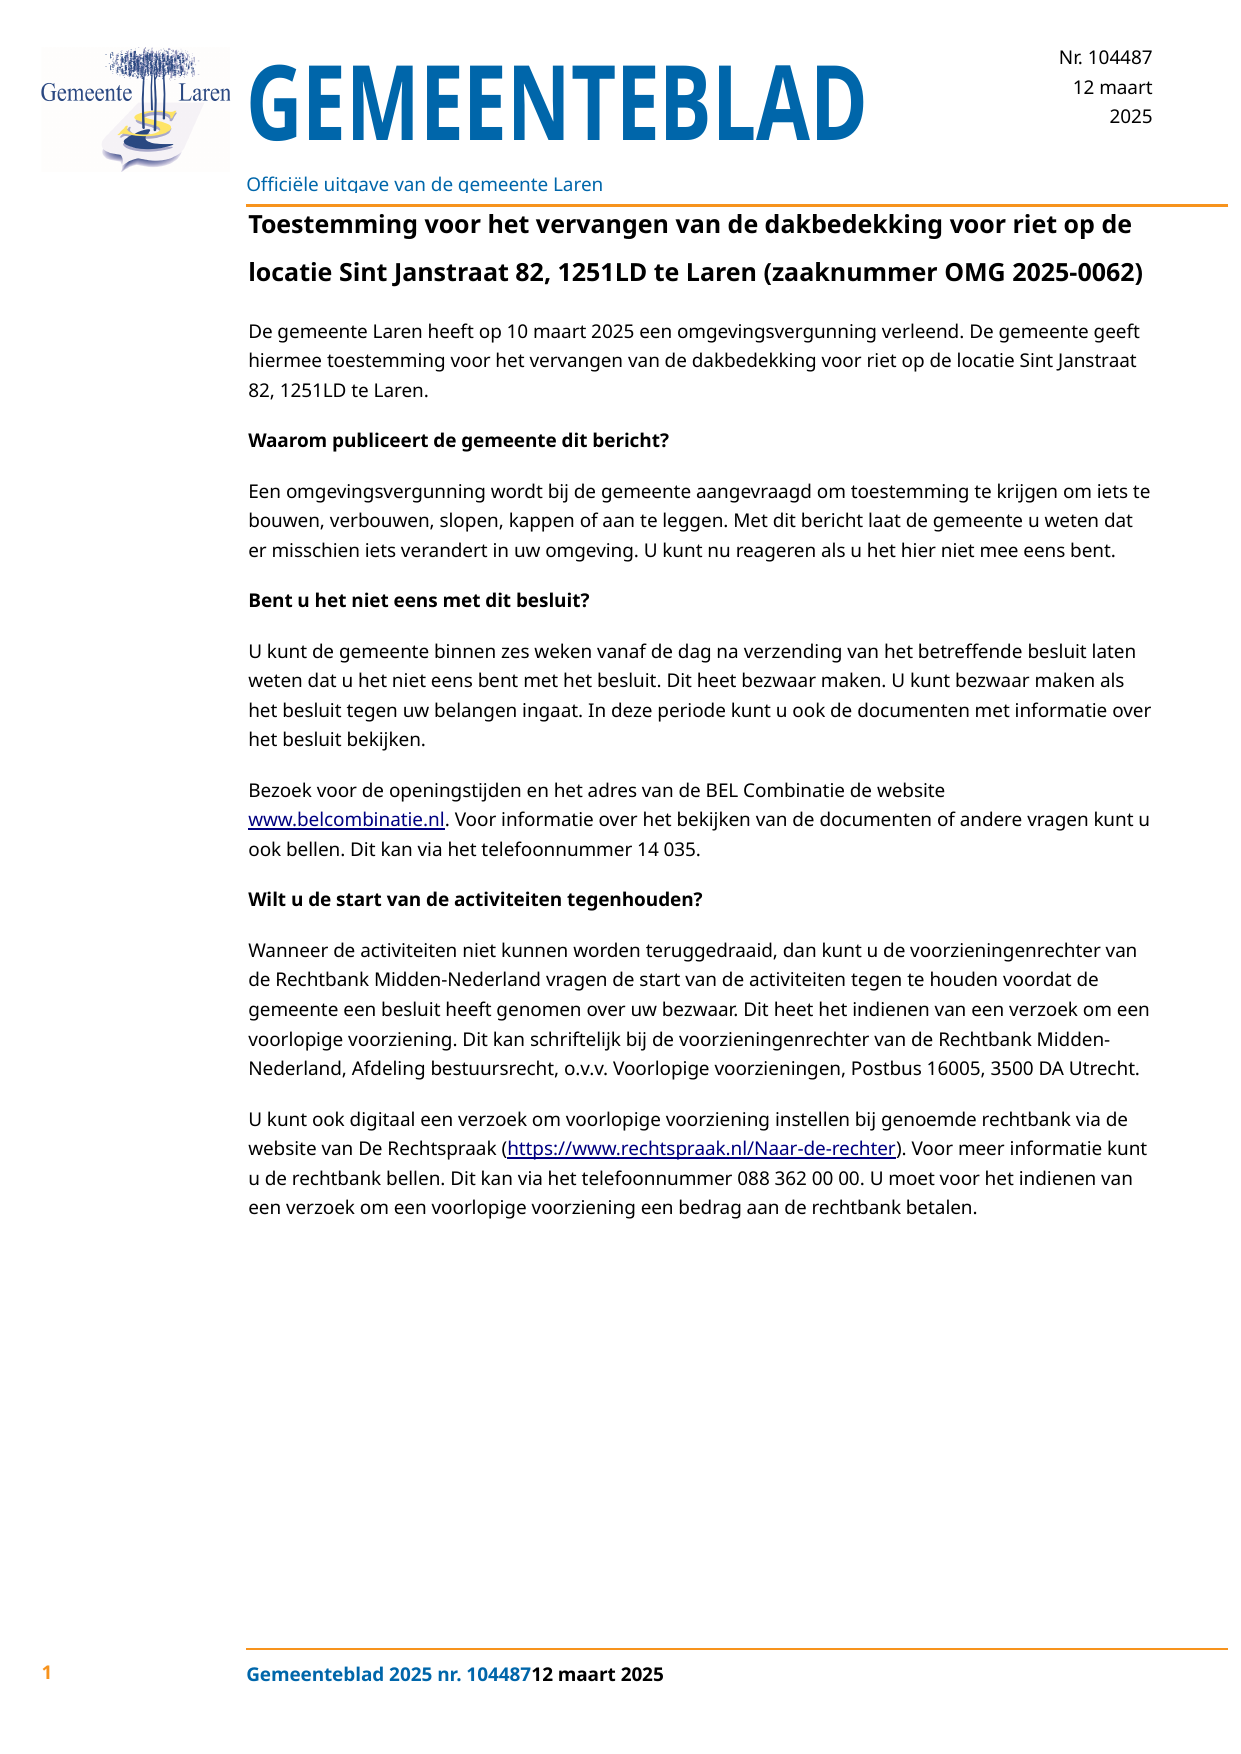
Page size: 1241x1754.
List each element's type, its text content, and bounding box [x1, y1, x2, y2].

text U kunt de gemeente binnen zes weken vanaf de dag na verzending van het betreffende besluit laten weten dat u het niet eens bent met het besluit. Dit heet bezwaar maken. U kunt bezwaar maken als het besluit tegen uw belangen ingaat. In deze periode kunt u ook de documenten met informatie over het besluit bekijken. [248, 638, 1152, 752]
text U kunt ook digitaal een verzoek om voorlopige voorziening instellen bij genoemde rechtbank via de website van De Rechtspraak (https://www.rechtspraak.nl/Naar-de-rechter). Voor meer informatie kunt u de rechtbank bellen. Dit kan via het telefoonnummer 088 362 00 00. U moet voor het indienen van een verzoek om een voorlopige voorziening een bedrag aan de rechtbank betalen. [248, 1106, 1152, 1220]
text Bent u het niet eens met dit besluit? [248, 587, 1152, 613]
text Wanneer de activiteiten niet kunnen worden teruggedraaid, dan kunt u de voorzieningenrechter van de Rechtbank Midden-Nederland vragen de start van de activiteiten tegen te houden voordat de gemeente een besluit heeft genomen over uw bezwaar. Dit heet het indienen van een verzoek om een voorlopige voorziening. Dit kan schriftelijk bij de voorzieningenrechter van de Rechtbank Midden-Nederland, Afdeling bestuursrecht, o.v.v. Voorlopige voorzieningen, Postbus 16005, 3500 DA Utrecht. [248, 937, 1152, 1081]
picture [41, 47, 231, 172]
text Een omgevingsvergunning wordt bij de gemeente aangevraagd om toestemming te krijgen om iets te bouwen, verbouwen, slopen, kappen of aan te leggen. Met dit bericht laat de gemeente u weten dat er misschien iets verandert in uw omgeving. U kunt nu reageren als u het hier niet mee eens bent. [248, 478, 1152, 563]
text Wilt u de start van de activiteiten tegenhouden? [248, 887, 1152, 912]
text Toestemming voor het vervangen van de dakbedekking voor riet op de locatie Sint Janstraat 82, 1251LD te Laren (zaaknummer OMG 2025-0062) [248, 207, 1152, 288]
text De gemeente Laren heeft op 10 maart 2025 een omgevingsvergunning verleend. De gemeente geeft hiermee toestemming voor het vervangen van de dakbedekking voor riet op de locatie Sint Janstraat 82, 1251LD te Laren. [248, 318, 1152, 403]
text Waarom publiceert de gemeente dit bericht? [248, 427, 1152, 453]
text Bezoek voor de openingstijden en het adres van de BEL Combinatie de website www.belcombinatie.nl. Voor informatie over het bekijken van de documenten of andere vragen kunt u ook bellen. Dit kan via het telefoonnummer 14 035. [248, 777, 1152, 862]
